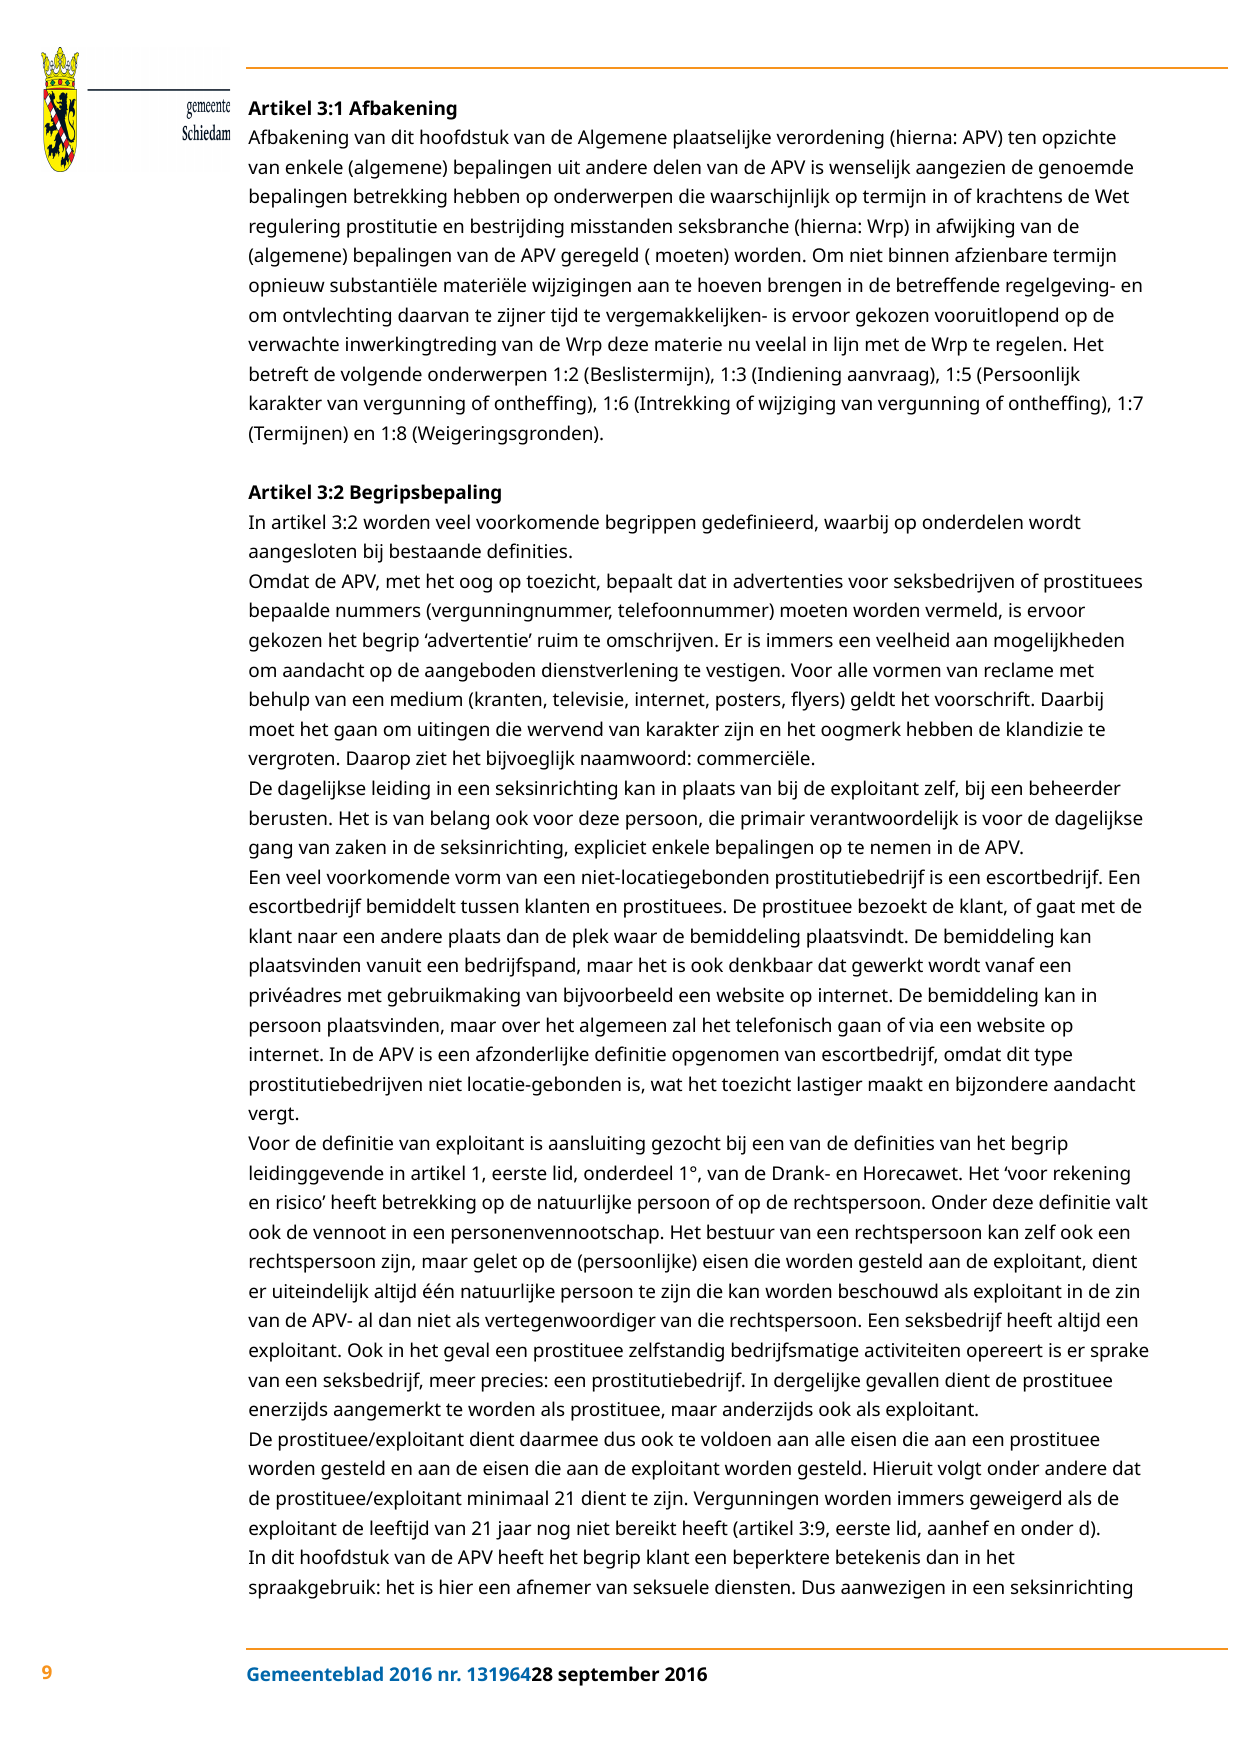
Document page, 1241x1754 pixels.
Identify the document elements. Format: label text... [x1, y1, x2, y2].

text Een veel voorkomende vorm van een niet-locatiegebonden prostitutiebedrijf is een escortbedrijf. Een escortbedrijf bemiddelt tussen klanten en prostituees. De prostituee bezoekt de klant, of gaat met de klant naar een andere plaats dan de plek waar de bemiddeling plaatsvindt. De bemiddeling kan plaatsvinden vanuit een bedrijfspand, maar het is ook denkbaar dat gewerkt wordt vanaf een privéadres met gebruikmaking van bijvoorbeeld een website op internet. De bemiddeling kan in persoon plaatsvinden, maar over het algemeen zal het telefonisch gaan of via een website op internet. In de APV is een afzonderlijke definitie opgenomen van escortbedrijf, omdat dit type prostitutiebedrijven niet locatie-gebonden is, wat het toezicht lastiger maakt en bijzondere aandacht vergt. [248, 864, 1152, 1126]
text Artikel 3:1 Afbakening [248, 95, 1152, 121]
text Afbakening van dit hoofdstuk van de Algemene plaatselijke verordening (hierna: APV) ten opzichte van enkele (algemene) bepalingen uit andere delen van de APV is wenselijk aangezien de genoemde bepalingen betrekking hebben op onderwerpen die waarschijnlijk op termijn in of krachtens de Wet regulering prostitutie en bestrijding misstanden seksbranche (hierna: Wrp) in afwijking van de (algemene) bepalingen van de APV geregeld ( moeten) worden. Om niet binnen afzienbare termijn opnieuw substantiële materiële wijzigingen aan te hoeven brengen in de betreffende regelgeving- en om ontvlechting daarvan te zijner tijd te vergemakkelijken- is ervoor gekozen vooruitlopend op de verwachte inwerkingtreding van de Wrp deze materie nu veelal in lijn met de Wrp te regelen. Het betreft de volgende onderwerpen 1:2 (Beslistermijn), 1:3 (Indiening aanvraag), 1:5 (Persoonlijk karakter van vergunning of ontheffing), 1:6 (Intrekking of wijziging van vergunning of ontheffing), 1:7 (Termijnen) en 1:8 (Weigeringsgronden). [248, 124, 1152, 446]
text In artikel 3:2 worden veel voorkomende begrippen gedefinieerd, waarbij op onderdelen wordt aangesloten bij bestaande definities. [248, 509, 1152, 564]
text Voor de definitie van exploitant is aansluiting gezocht bij een van de definities van het begrip leidinggevende in artikel 1, eerste lid, onderdeel 1°, van de Drank- en Horecawet. Het ‘voor rekening en risico’ heeft betrekking op de natuurlijke persoon of op de rechtspersoon. Onder deze definitie valt ook de vennoot in een personenvennootschap. Het bestuur van een rechtspersoon kan zelf ook een rechtspersoon zijn, maar gelet op de (persoonlijke) eisen die worden gesteld aan de exploitant, dient er uiteindelijk altijd één natuurlijke persoon te zijn die kan worden beschouwd als exploitant in de zin van de APV- al dan niet als vertegenwoordiger van die rechtspersoon. Een seksbedrijf heeft altijd een exploitant. Ook in het geval een prostituee zelfstandig bedrijfsmatige activiteiten opereert is er sprake van een seksbedrijf, meer precies: een prostitutiebedrijf. In dergelijke gevallen dient de prostituee enerzijds aangemerkt te worden als prostituee, maar anderzijds ook als exploitant. [248, 1130, 1152, 1422]
text De dagelijkse leiding in een seksinrichting kan in plaats van bij de exploitant zelf, bij een beheerder berusten. Het is van belang ook voor deze persoon, die primair verantwoordelijk is voor de dagelijkse gang van zaken in de seksinrichting, expliciet enkele bepalingen op te nemen in de APV. [248, 775, 1152, 860]
text Artikel 3:2 Begripsbepaling [248, 479, 1152, 505]
text De prostituee/exploitant dient daarmee dus ook te voldoen aan alle eisen die aan een prostituee worden gesteld en aan de eisen die aan de exploitant worden gesteld. Hieruit volgt onder andere dat de prostituee/exploitant minimaal 21 dient te zijn. Vergunningen worden immers geweigerd als de exploitant de leeftijd van 21 jaar nog niet bereikt heeft (artikel 3:9, eerste lid, aanhef en onder d). [248, 1426, 1152, 1541]
picture [41, 47, 231, 172]
text Omdat de APV, met het oog op toezicht, bepaalt dat in advertenties voor seksbedrijven of prostituees bepaalde nummers (vergunningnummer, telefoonnummer) moeten worden vermeld, is ervoor gekozen het begrip ‘advertentie’ ruim te omschrijven. Er is immers een veelheid aan mogelijkheden om aandacht op de aangeboden dienstverlening te vestigen. Voor alle vormen van reclame met behulp van een medium (kranten, televisie, internet, posters, flyers) geldt het voorschrift. Daarbij moet het gaan om uitingen die wervend van karakter zijn en het oogmerk hebben de klandizie te vergroten. Daarop ziet het bijvoeglijk naamwoord: commerciële. [248, 568, 1152, 771]
text In dit hoofdstuk van de APV heeft het begrip klant een beperktere betekenis dan in het spraakgebruik: het is hier een afnemer van seksuele diensten. Dus aanwezigen in een seksinrichting [248, 1544, 1152, 1600]
